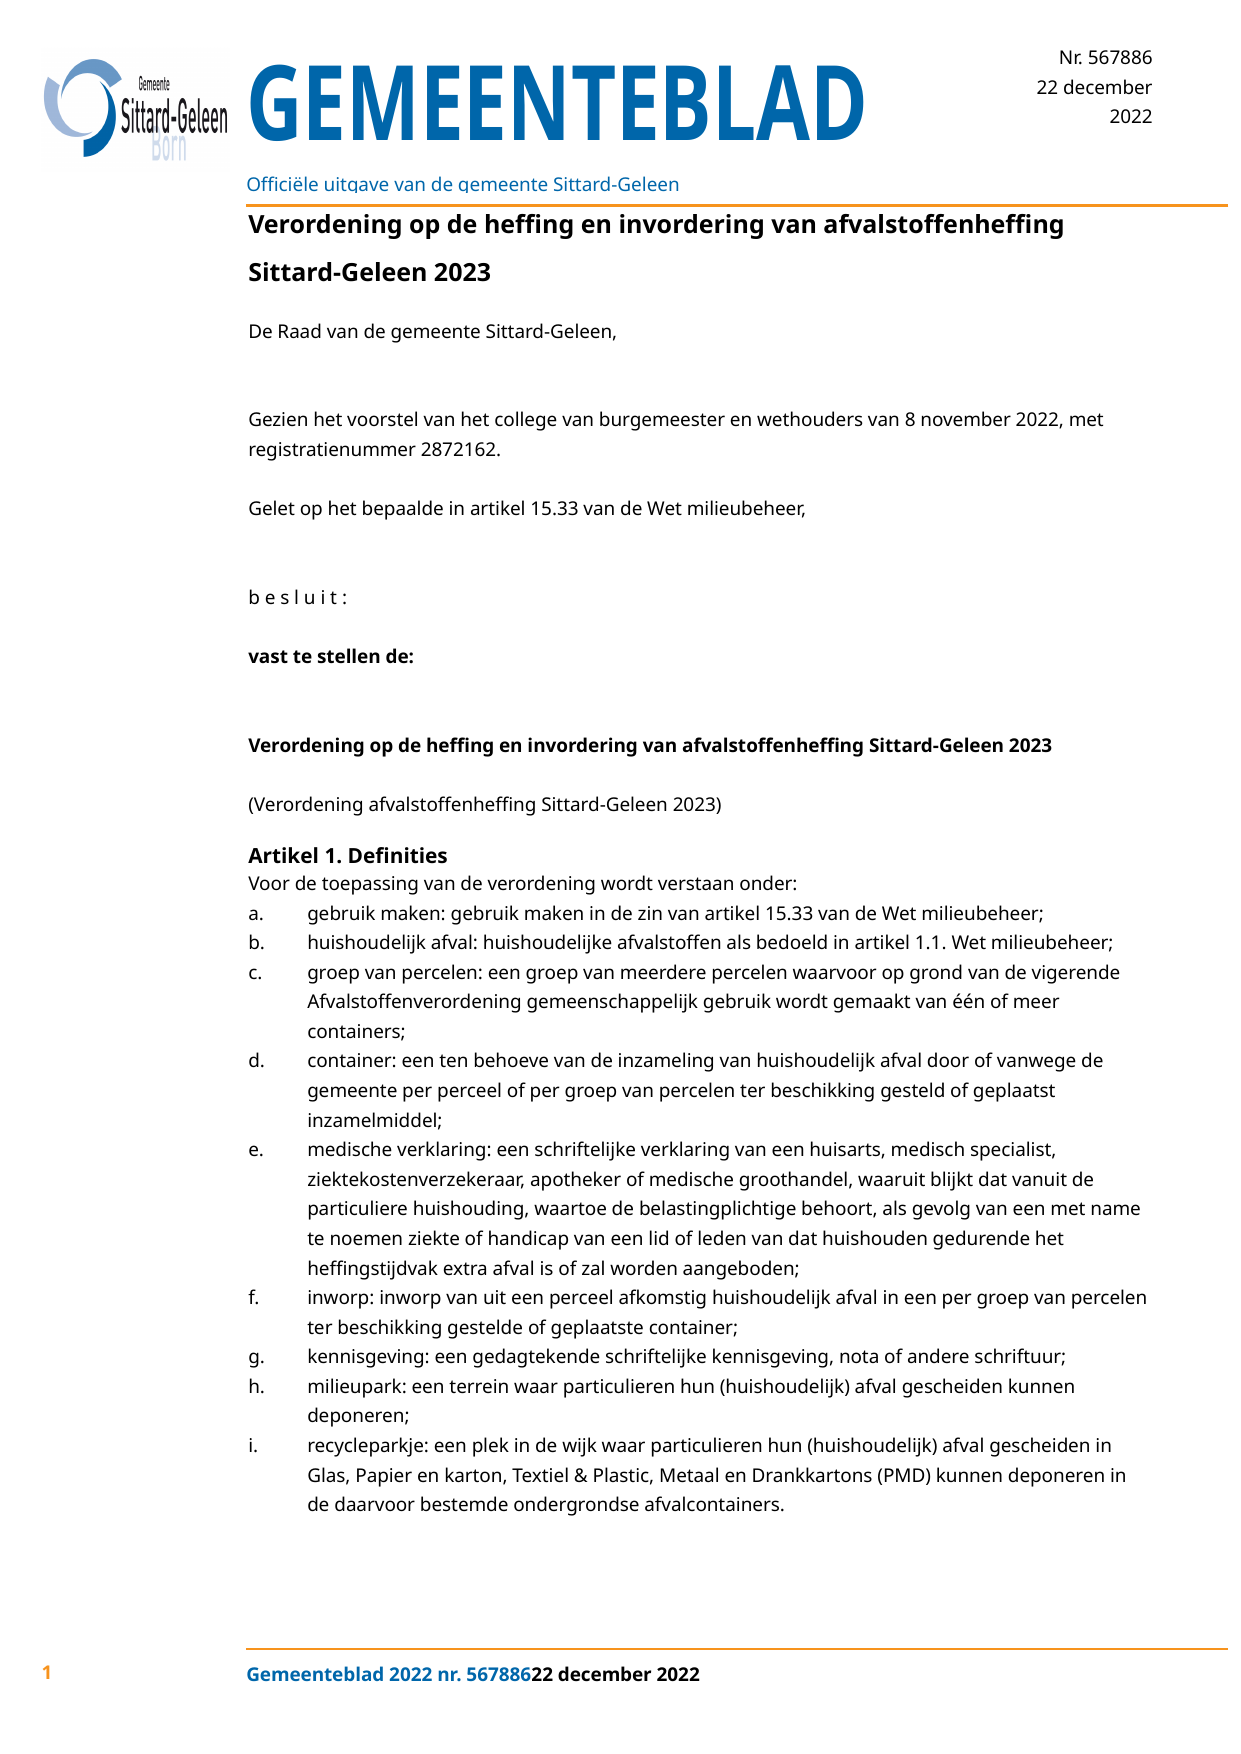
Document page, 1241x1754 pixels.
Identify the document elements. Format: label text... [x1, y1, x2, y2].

list medische verklaring: een schriftelijke verklaring van een huisarts, medisch specialist, ziektekostenverzekeraar, apotheker of medische groothandel, waaruit blijkt dat vanuit de particuliere huishouding, waartoe de belastingplichtige behoort, als gevolg van een met name te noemen ziekte of handicap van een lid of leden van dat huishouden gedurende het heffingstijdvak extra afval is of zal worden aangeboden; [248, 1136, 1152, 1280]
list inworp: inworp van uit een perceel afkomstig huishoudelijk afval in een per groep van percelen ter beschikking gestelde of geplaatste container; [248, 1284, 1152, 1339]
list kennisgeving: een gedagtekende schriftelijke kennisgeving, nota of andere schriftuur; [248, 1343, 1152, 1369]
text Voor de toepassing van de verordening wordt verstaan onder: [248, 870, 1152, 896]
list container: een ten behoeve van de inzameling van huishoudelijk afval door of vanwege de gemeente per perceel of per groep van percelen ter beschikking gesteld of geplaatst inzamelmiddel; [248, 1048, 1152, 1132]
text Gelet op het bepaalde in artikel 15.33 van de Wet milieubeheer, [248, 495, 1152, 521]
text Gezien het voorstel van het college van burgemeester en wethouders van 8 november 2022, met registratienummer 2872162. [248, 407, 1152, 462]
text Verordening op de heffing en invordering van afvalstoffenheffing Sittard-Geleen 2023 [248, 207, 1152, 288]
list groep van percelen: een groep van meerdere percelen waarvoor op grond van de vigerende Afvalstoffenverordening gemeenschappelijk gebruik wordt gemaakt van één of meer containers; [248, 959, 1152, 1044]
picture [41, 47, 231, 172]
list recycleparkje: een plek in de wijk waar particulieren hun (huishoudelijk) afval gescheiden in Glas, Papier en karton, Textiel & Plastic, Metaal en Drankkartons (PMD) kunnen deponeren in de daarvoor bestemde ondergrondse afvalcontainers. [248, 1432, 1152, 1517]
text (Verordening afvalstoffenheffing Sittard-Geleen 2023) [248, 791, 1152, 817]
list gebruik maken: gebruik maken in de zin van artikel 15.33 van de Wet milieubeheer; [248, 900, 1152, 925]
text b e s l u i t : [248, 584, 1152, 610]
text De Raad van de gemeente Sittard-Geleen, [248, 318, 1152, 344]
list milieupark: een terrein waar particulieren hun (huishoudelijk) afval gescheiden kunnen deponeren; [248, 1373, 1152, 1428]
text vast te stellen de: [248, 643, 1152, 669]
text Verordening op de heffing en invordering van afvalstoffenheffing Sittard-Geleen 2023 [248, 732, 1152, 758]
list huishoudelijk afval: huishoudelijke afvalstoffen als bedoeld in artikel 1.1. Wet milieubeheer; [248, 929, 1152, 955]
text Artikel 1. Definities [248, 842, 1152, 870]
